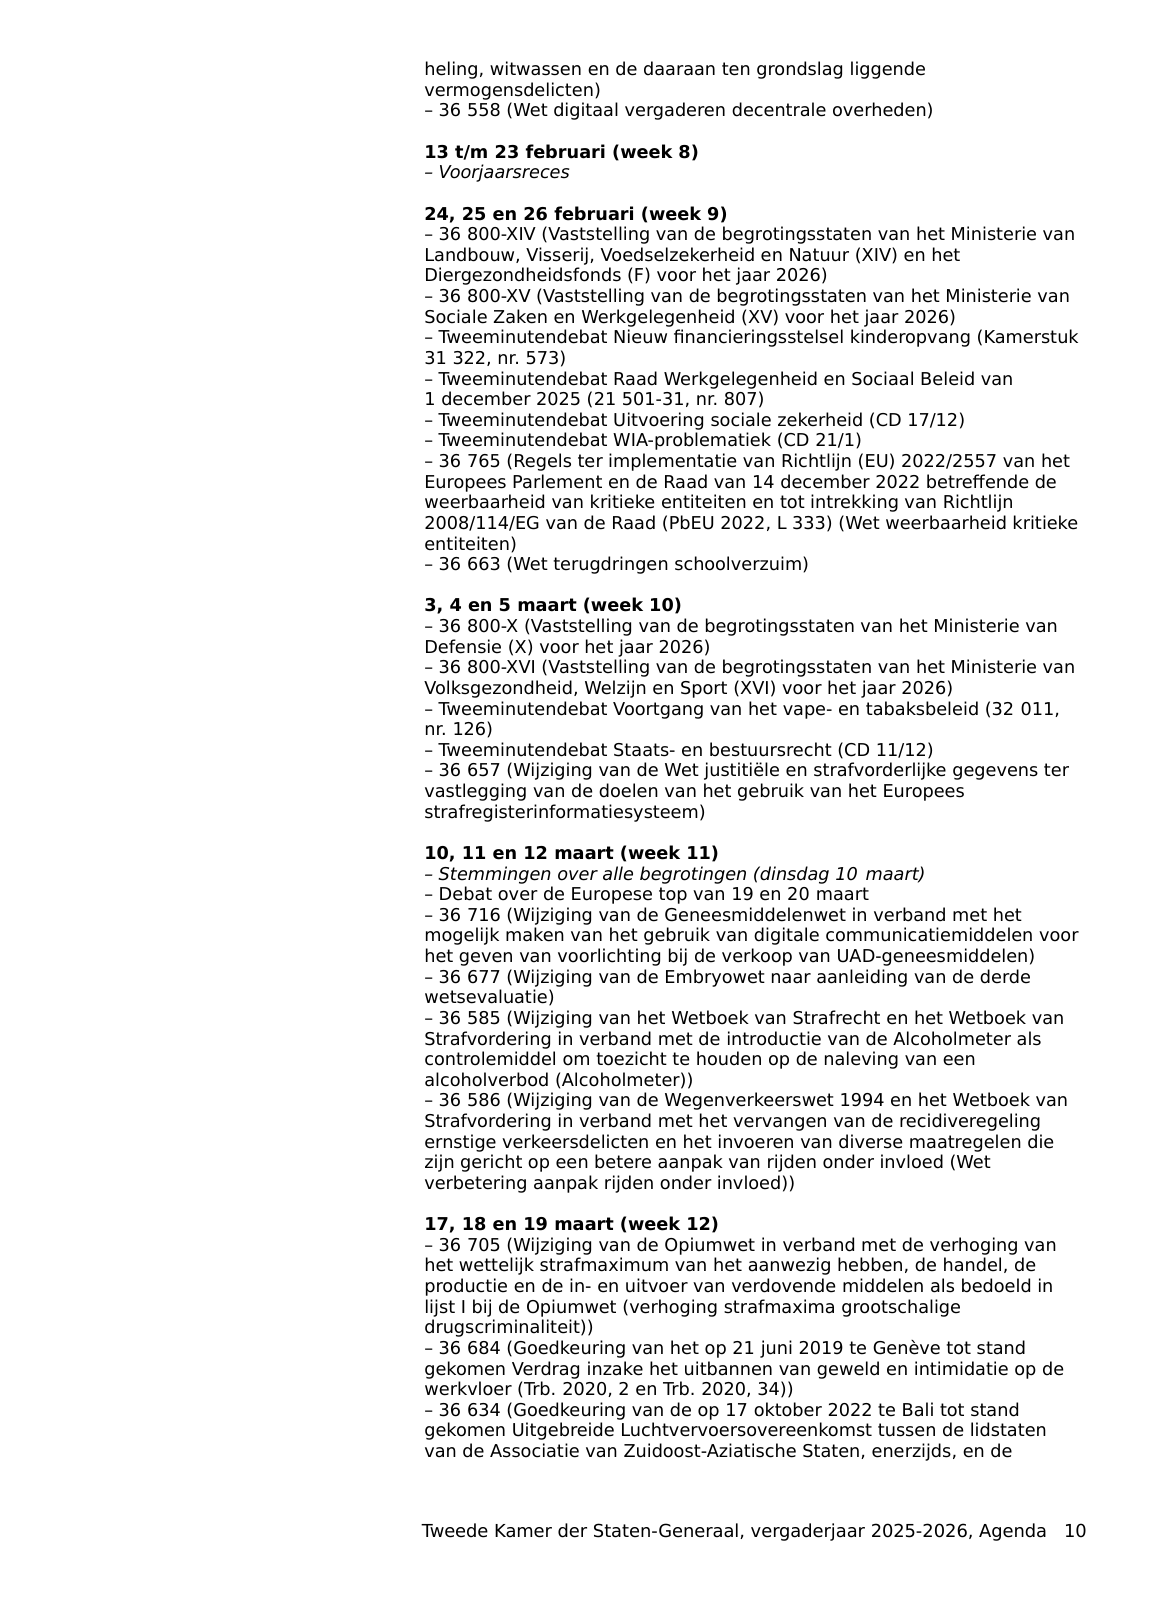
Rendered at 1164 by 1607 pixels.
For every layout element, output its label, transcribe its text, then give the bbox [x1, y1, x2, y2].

table_cell [77, 864, 401, 884]
table_cell [401, 843, 418, 863]
table_cell [77, 1400, 401, 1462]
table_cell [418, 1194, 1087, 1214]
table_cell 17, 18 en 19 maart (week 12) [418, 1214, 1087, 1235]
table_cell [401, 864, 418, 884]
table_cell [77, 100, 401, 121]
table_cell – 36 657 (Wijziging van de Wet justitiële en strafvorderlijke gegevens ter vastlegging van de doelen van het gebruik van het Europees strafregisterinformatiesysteem) [418, 760, 1087, 822]
table_cell [401, 1008, 418, 1090]
table_cell [401, 1194, 418, 1214]
table_cell – 36 800-XV (Vaststelling van de begrotingsstaten van het Ministerie van Sociale Zaken en Werkgelegenheid (XV) voor het jaar 2026) [418, 286, 1087, 327]
table_cell 24, 25 en 26 februari (week 9) [418, 204, 1087, 224]
table_cell [77, 1194, 401, 1214]
table_cell [77, 657, 401, 698]
table_cell [77, 595, 401, 616]
table_cell – 36 634 (Goedkeuring van de op 17 oktober 2022 te Bali tot stand gekomen Uitgebreide Luchtvervoersovereenkomst tussen de lidstaten van de Associatie van Zuidoost-Aziatische Staten, enerzijds, en de [418, 1400, 1087, 1462]
table_cell [401, 162, 418, 183]
table_cell – Tweeminutendebat Raad Werkgelegenheid en Sociaal Beleid van 1 december 2025 (21 501-31, nr. 807) [418, 369, 1087, 410]
table_cell [401, 100, 418, 121]
table_cell [401, 1214, 418, 1235]
table_cell [77, 967, 401, 1008]
table_cell [401, 1338, 418, 1400]
table_cell [401, 616, 418, 657]
table_cell [77, 204, 401, 224]
table_cell [77, 183, 401, 203]
table_cell [77, 905, 401, 967]
table_cell [77, 410, 401, 430]
table_cell [401, 451, 418, 554]
table_cell [401, 327, 418, 368]
table_cell [401, 410, 418, 430]
table_cell – Tweeminutendebat WIA-problematiek (CD 21/1) [418, 430, 1087, 451]
table_cell [401, 142, 418, 162]
table_cell [401, 595, 418, 616]
table_cell [401, 657, 418, 698]
table_cell [77, 286, 401, 327]
table_cell – 36 558 (Wet digitaal vergaderen decentrale overheden) [418, 100, 1087, 121]
table_cell [401, 1235, 418, 1338]
table_cell [77, 740, 401, 760]
table_cell – 36 800-X (Vaststelling van de begrotingsstaten van het Ministerie van Defensie (X) voor het jaar 2026) [418, 616, 1087, 657]
table_cell [77, 1338, 401, 1400]
table_cell – 36 663 (Wet terugdringen schoolverzuim) [418, 554, 1087, 575]
table_cell [401, 967, 418, 1008]
table_cell [418, 575, 1087, 595]
table_cell [77, 760, 401, 822]
table_cell – Tweeminutendebat Uitvoering sociale zekerheid (CD 17/12) [418, 410, 1087, 430]
table_cell [77, 121, 401, 142]
table_cell [401, 59, 418, 100]
table_cell [401, 760, 418, 822]
table_cell [401, 369, 418, 410]
table_cell [401, 183, 418, 203]
table_cell – Tweeminutendebat Staats- en bestuursrecht (CD 11/12) [418, 740, 1087, 760]
table_cell [77, 142, 401, 162]
table_cell – 36 800-XIV (Vaststelling van de begrotingsstaten van het Ministerie van Landbouw, Visserij, Voedselzekerheid en Natuur (XIV) en het Diergezondheidsfonds (F) voor het jaar 2026) [418, 224, 1087, 286]
table_cell – 36 716 (Wijziging van de Geneesmiddelenwet in verband met het mogelijk maken van het gebruik van digitale communicatiemiddelen voor het geven van voorlichting bij de verkoop van UAD-geneesmiddelen) [418, 905, 1087, 967]
table_cell heling, witwassen en de daaraan ten grondslag liggende vermogensdelicten) [418, 59, 1087, 100]
table_cell [77, 451, 401, 554]
table_cell [77, 1090, 401, 1193]
table_cell – Voorjaarsreces [418, 162, 1087, 183]
table_cell [401, 430, 418, 451]
table_cell – Stemmingen over alle begrotingen (dinsdag 10 maart) [418, 864, 1087, 884]
table_cell [77, 224, 401, 286]
table_cell [401, 699, 418, 740]
table_cell [77, 884, 401, 905]
table_cell [77, 327, 401, 368]
table_cell [77, 699, 401, 740]
table_cell [77, 843, 401, 863]
table_cell – 36 677 (Wijziging van de Embryowet naar aanleiding van de derde wetsevaluatie) [418, 967, 1087, 1008]
table_cell [418, 121, 1087, 142]
table_cell [77, 554, 401, 575]
table_cell 13 t/m 23 februari (week 8) [418, 142, 1087, 162]
table_cell [77, 59, 401, 100]
table_cell – Tweeminutendebat Nieuw financieringsstelsel kinderopvang (Kamerstuk 31 322, nr. 573) [418, 327, 1087, 368]
table_cell [77, 822, 401, 843]
table_cell [401, 884, 418, 905]
table_cell [401, 224, 418, 286]
table_cell [77, 1214, 401, 1235]
table_cell [77, 369, 401, 410]
table_cell – 36 586 (Wijziging van de Wegenverkeerswet 1994 en het Wetboek van Strafvordering in verband met het vervangen van de recidiveregeling ernstige verkeersdelicten en het invoeren van diverse maatregelen die zijn gericht op een betere aanpak van rijden onder invloed (Wet verbetering aanpak rijden onder invloed)) [418, 1090, 1087, 1193]
table_cell – Tweeminutendebat Voortgang van het vape- en tabaksbeleid (32 011, nr. 126) [418, 699, 1087, 740]
table_cell [401, 740, 418, 760]
table_cell [401, 822, 418, 843]
table_cell [401, 554, 418, 575]
table_cell [77, 575, 401, 595]
table_cell – 36 705 (Wijziging van de Opiumwet in verband met de verhoging van het wettelijk strafmaximum van het aanwezig hebben, de handel, de productie en de in- en uitvoer van verdovende middelen als bedoeld in lijst I bij de Opiumwet (verhoging strafmaxima grootschalige drugscriminaliteit)) [418, 1235, 1087, 1338]
table_cell [418, 183, 1087, 203]
table_cell [401, 204, 418, 224]
table_cell [401, 121, 418, 142]
table_cell 3, 4 en 5 maart (week 10) [418, 595, 1087, 616]
table_cell [401, 575, 418, 595]
table_cell [418, 822, 1087, 843]
table_cell – 36 800-XVI (Vaststelling van de begrotingsstaten van het Ministerie van Volksgezondheid, Welzijn en Sport (XVI) voor het jaar 2026) [418, 657, 1087, 698]
table_cell – 36 585 (Wijziging van het Wetboek van Strafrecht en het Wetboek van Strafvordering in verband met de introductie van de Alcoholmeter als controlemiddel om toezicht te houden op de naleving van een alcoholverbod (Alcoholmeter)) [418, 1008, 1087, 1090]
table_cell – Debat over de Europese top van 19 en 20 maart [418, 884, 1087, 905]
table_cell 10, 11 en 12 maart (week 11) [418, 843, 1087, 863]
table_cell [77, 430, 401, 451]
table_cell [77, 1008, 401, 1090]
table_cell – 36 684 (Goedkeuring van het op 21 juni 2019 te Genève tot stand gekomen Verdrag inzake het uitbannen van geweld en intimidatie op de werkvloer (Trb. 2020, 2 en Trb. 2020, 34)) [418, 1338, 1087, 1400]
table_cell [401, 1090, 418, 1193]
table_cell [401, 286, 418, 327]
table_cell [77, 616, 401, 657]
table_cell [401, 905, 418, 967]
table_cell [77, 1235, 401, 1338]
table_cell [401, 1400, 418, 1462]
table_cell – 36 765 (Regels ter implementatie van Richtlijn (EU) 2022/2557 van het Europees Parlement en de Raad van 14 december 2022 betreffende de weerbaarheid van kritieke entiteiten en tot intrekking van Richtlijn 2008/114/EG van de Raad (PbEU 2022, L 333) (Wet weerbaarheid kritieke entiteiten) [418, 451, 1087, 554]
table_cell [77, 162, 401, 183]
